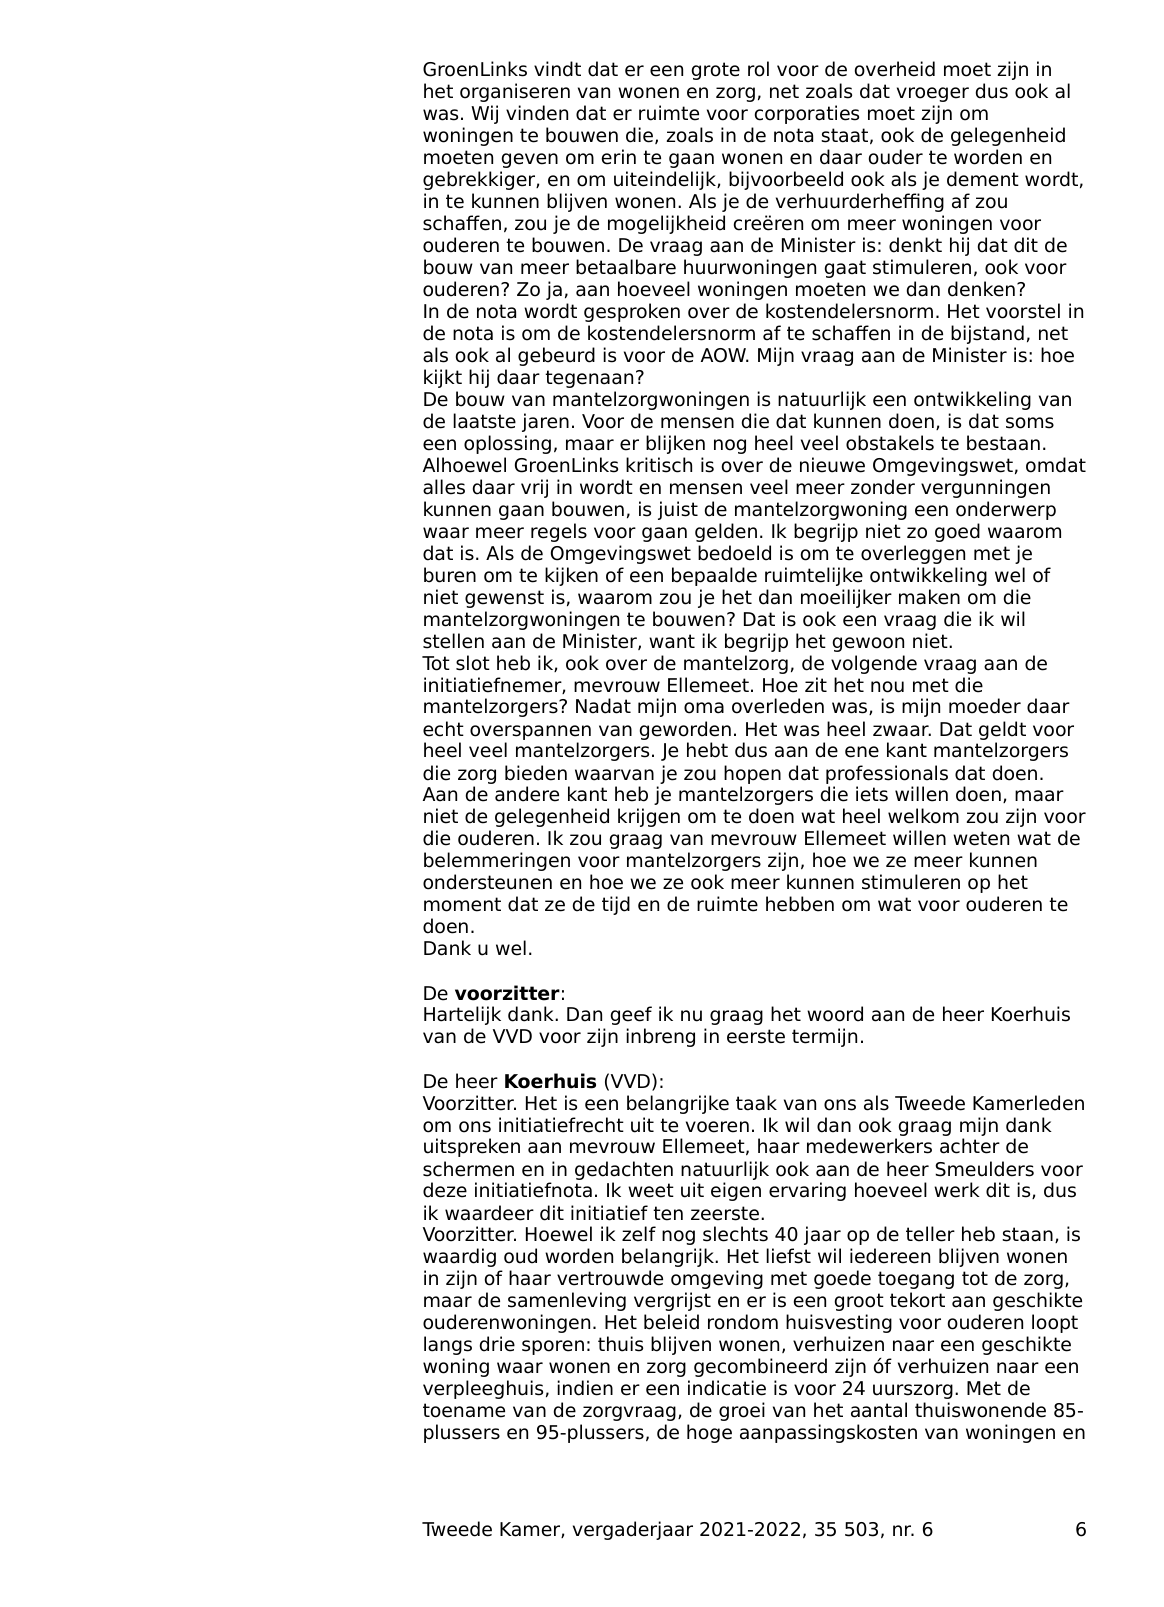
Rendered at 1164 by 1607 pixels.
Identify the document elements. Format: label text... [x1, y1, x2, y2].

text Voorzitter. Hoewel ik zelf nog slechts 40 jaar op de teller heb staan, is waardig oud worden belangrijk. Het liefst wil iedereen blijven wonen in zijn of haar vertrouwde omgeving met goede toegang tot de zorg, maar de samenleving vergrijst en er is een groot tekort aan geschikte ouderenwoningen. Het beleid rondom huisvesting voor ouderen loopt langs drie sporen: thuis blijven wonen, verhuizen naar een geschikte woning waar wonen en zorg gecombineerd zijn óf verhuizen naar een verpleeghuis, indien er een indicatie is voor 24 uurszorg. Met de toename van de zorgvraag, de groei van het aantal thuiswonende 85-plussers en 95-plussers, de hoge aanpassingskosten van woningen en [422, 1224, 1087, 1444]
text In de nota wordt gesproken over de kostendelersnorm. Het voorstel in de nota is om de kostendelersnorm af te schaffen in de bijstand, net als ook al gebeurd is voor de AOW. Mijn vraag aan de Minister is: hoe kijkt hij daar tegenaan? [422, 301, 1087, 389]
text Dank u wel. [422, 938, 1087, 960]
text De bouw van mantelzorgwoningen is natuurlijk een ontwikkeling van de laatste jaren. Voor de mensen die dat kunnen doen, is dat soms een oplossing, maar er blijken nog heel veel obstakels te bestaan. Alhoewel GroenLinks kritisch is over de nieuwe Omgevingswet, omdat alles daar vrij in wordt en mensen veel meer zonder vergunningen kunnen gaan bouwen, is juist de mantelzorgwoning een onderwerp waar meer regels voor gaan gelden. Ik begrijp niet zo goed waarom dat is. Als de Omgevingswet bedoeld is om te overleggen met je buren om te kijken of een bepaalde ruimtelijke ontwikkeling wel of niet gewenst is, waarom zou je het dan moeilijker maken om die mantelzorgwoningen te bouwen? Dat is ook een vraag die ik wil stellen aan de Minister, want ik begrijp het gewoon niet. [422, 389, 1087, 652]
text De heer Koerhuis (VVD): [422, 1071, 1087, 1092]
text GroenLinks vindt dat er een grote rol voor de overheid moet zijn in het organiseren van wonen en zorg, net zoals dat vroeger dus ook al was. Wij vinden dat er ruimte voor corporaties moet zijn om woningen te bouwen die, zoals in de nota staat, ook de gelegenheid moeten geven om erin te gaan wonen en daar ouder te worden en gebrekkiger, en om uiteindelijk, bijvoorbeeld ook als je dement wordt, in te kunnen blijven wonen. Als je de verhuurderheffing af zou schaffen, zou je de mogelijkheid creëren om meer woningen voor ouderen te bouwen. De vraag aan de Minister is: denkt hij dat dit de bouw van meer betaalbare huurwoningen gaat stimuleren, ook voor ouderen? Zo ja, aan hoeveel woningen moeten we dan denken? [422, 59, 1087, 301]
text Voorzitter. Het is een belangrijke taak van ons als Tweede Kamerleden om ons initiatiefrecht uit te voeren. Ik wil dan ook graag mijn dank uitspreken aan mevrouw Ellemeet, haar medewerkers achter de schermen en in gedachten natuurlijk ook aan de heer Smeulders voor deze initiatiefnota. Ik weet uit eigen ervaring hoeveel werk dit is, dus ik waardeer dit initiatief ten zeerste. [422, 1092, 1087, 1224]
text Tot slot heb ik, ook over de mantelzorg, de volgende vraag aan de initiatiefnemer, mevrouw Ellemeet. Hoe zit het nou met die mantelzorgers? Nadat mijn oma overleden was, is mijn moeder daar echt overspannen van geworden. Het was heel zwaar. Dat geldt voor heel veel mantelzorgers. Je hebt dus aan de ene kant mantelzorgers die zorg bieden waarvan je zou hopen dat professionals dat doen. Aan de andere kant heb je mantelzorgers die iets willen doen, maar niet de gelegenheid krijgen om te doen wat heel welkom zou zijn voor die ouderen. Ik zou graag van mevrouw Ellemeet willen weten wat de belemmeringen voor mantelzorgers zijn, hoe we ze meer kunnen ondersteunen en hoe we ze ook meer kunnen stimuleren op het moment dat ze de tijd en de ruimte hebben om wat voor ouderen te doen. [422, 652, 1087, 938]
text De voorzitter: [422, 982, 1087, 1004]
text Hartelijk dank. Dan geef ik nu graag het woord aan de heer Koerhuis van de VVD voor zijn inbreng in eerste termijn. [422, 1004, 1087, 1048]
